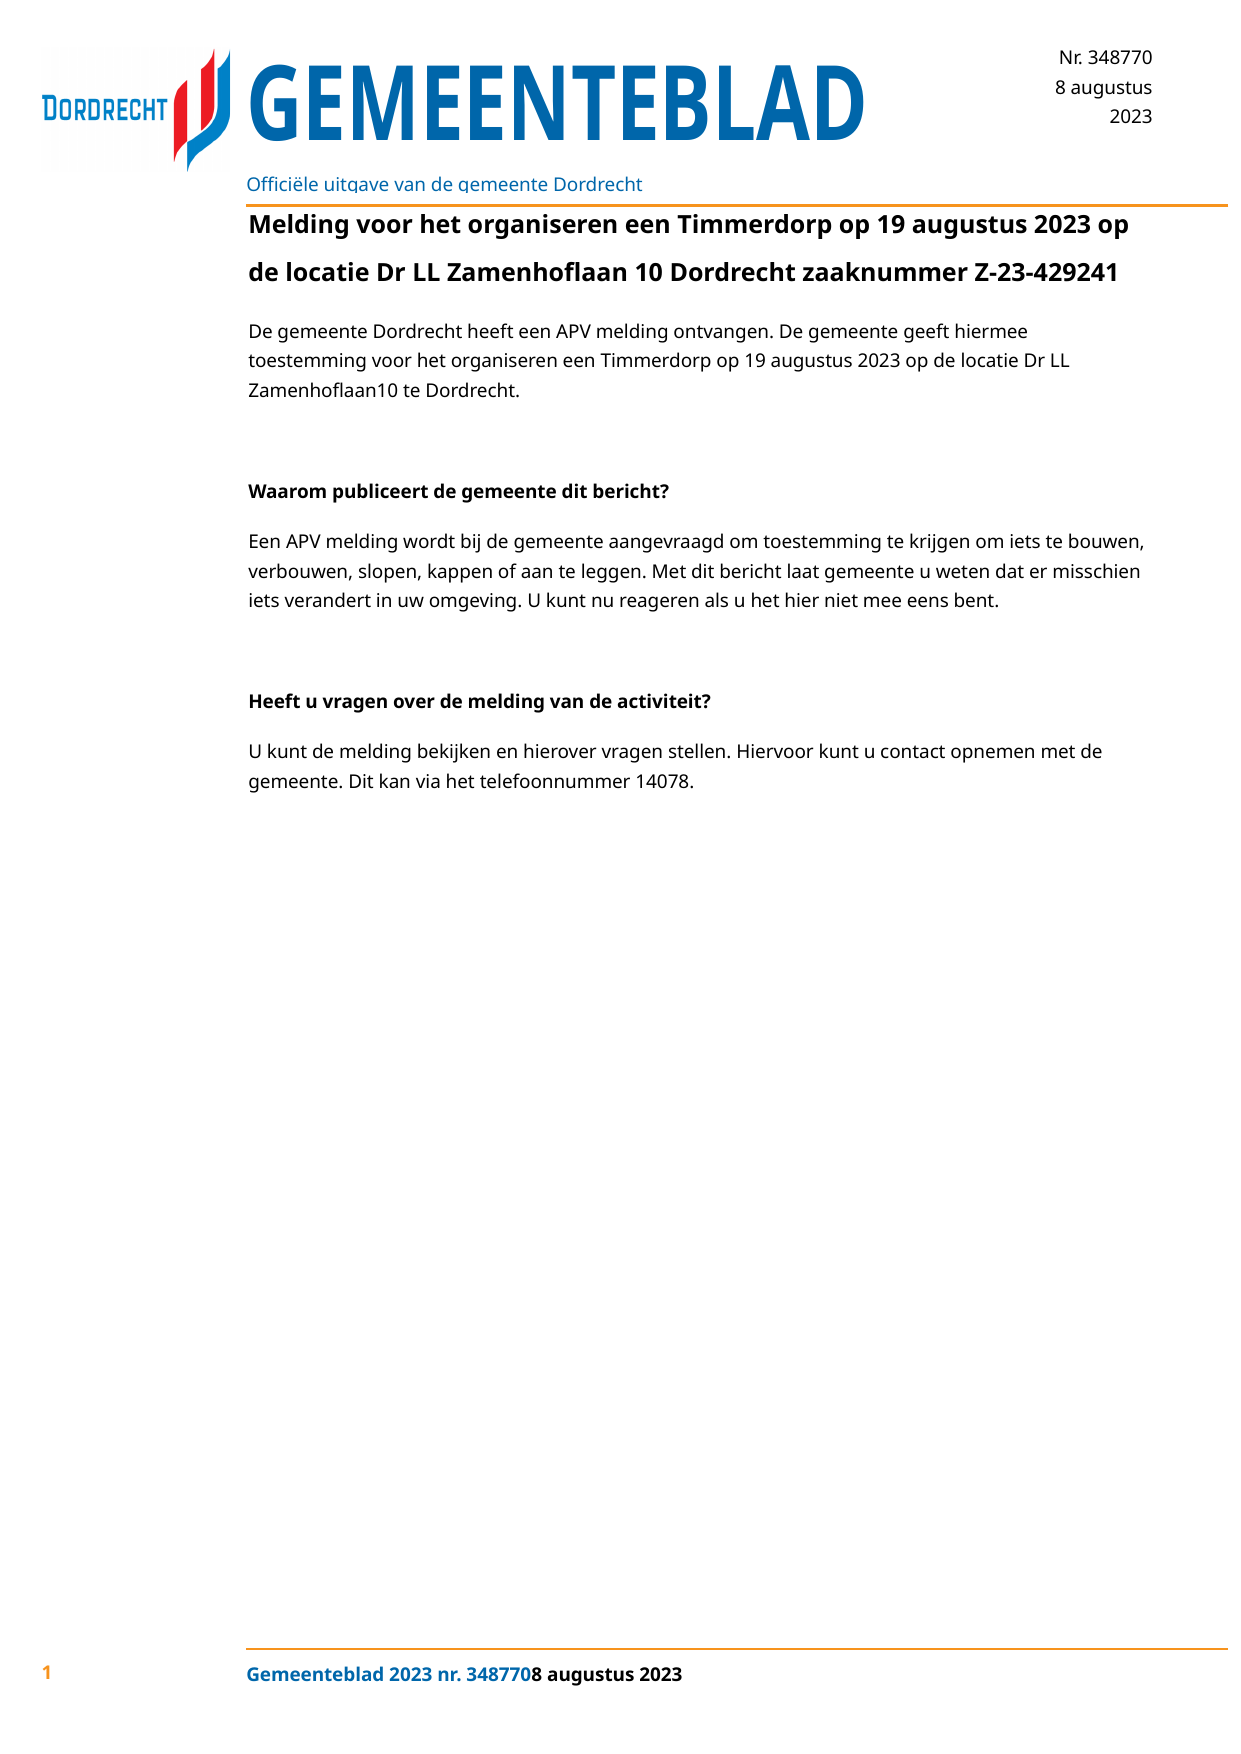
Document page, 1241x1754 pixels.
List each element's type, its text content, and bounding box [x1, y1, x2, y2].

text Een APV melding wordt bij de gemeente aangevraagd om toestemming te krijgen om iets te bouwen, verbouwen, slopen, kappen of aan te leggen. Met dit bericht laat gemeente u weten dat er misschien iets verandert in uw omgeving. U kunt nu reageren als u het hier niet mee eens bent. [248, 528, 1152, 613]
picture [41, 47, 231, 172]
text Melding voor het organiseren een Timmerdorp op 19 augustus 2023 op de locatie Dr LL Zamenhoflaan 10 Dordrecht zaaknummer Z-23-429241 [248, 207, 1152, 288]
text Heeft u vragen over de melding van de activiteit? [248, 688, 1152, 714]
text U kunt de melding bekijken en hierover vragen stellen. Hiervoor kunt u contact opnemen met de gemeente. Dit kan via het telefoonnummer 14078. [248, 739, 1152, 794]
text De gemeente Dordrecht heeft een APV melding ontvangen. De gemeente geeft hiermee toestemming voor het organiseren een Timmerdorp op 19 augustus 2023 op de locatie Dr LL Zamenhoflaan10 te Dordrecht. [248, 318, 1152, 403]
text Waarom publiceert de gemeente dit bericht? [248, 478, 1152, 504]
